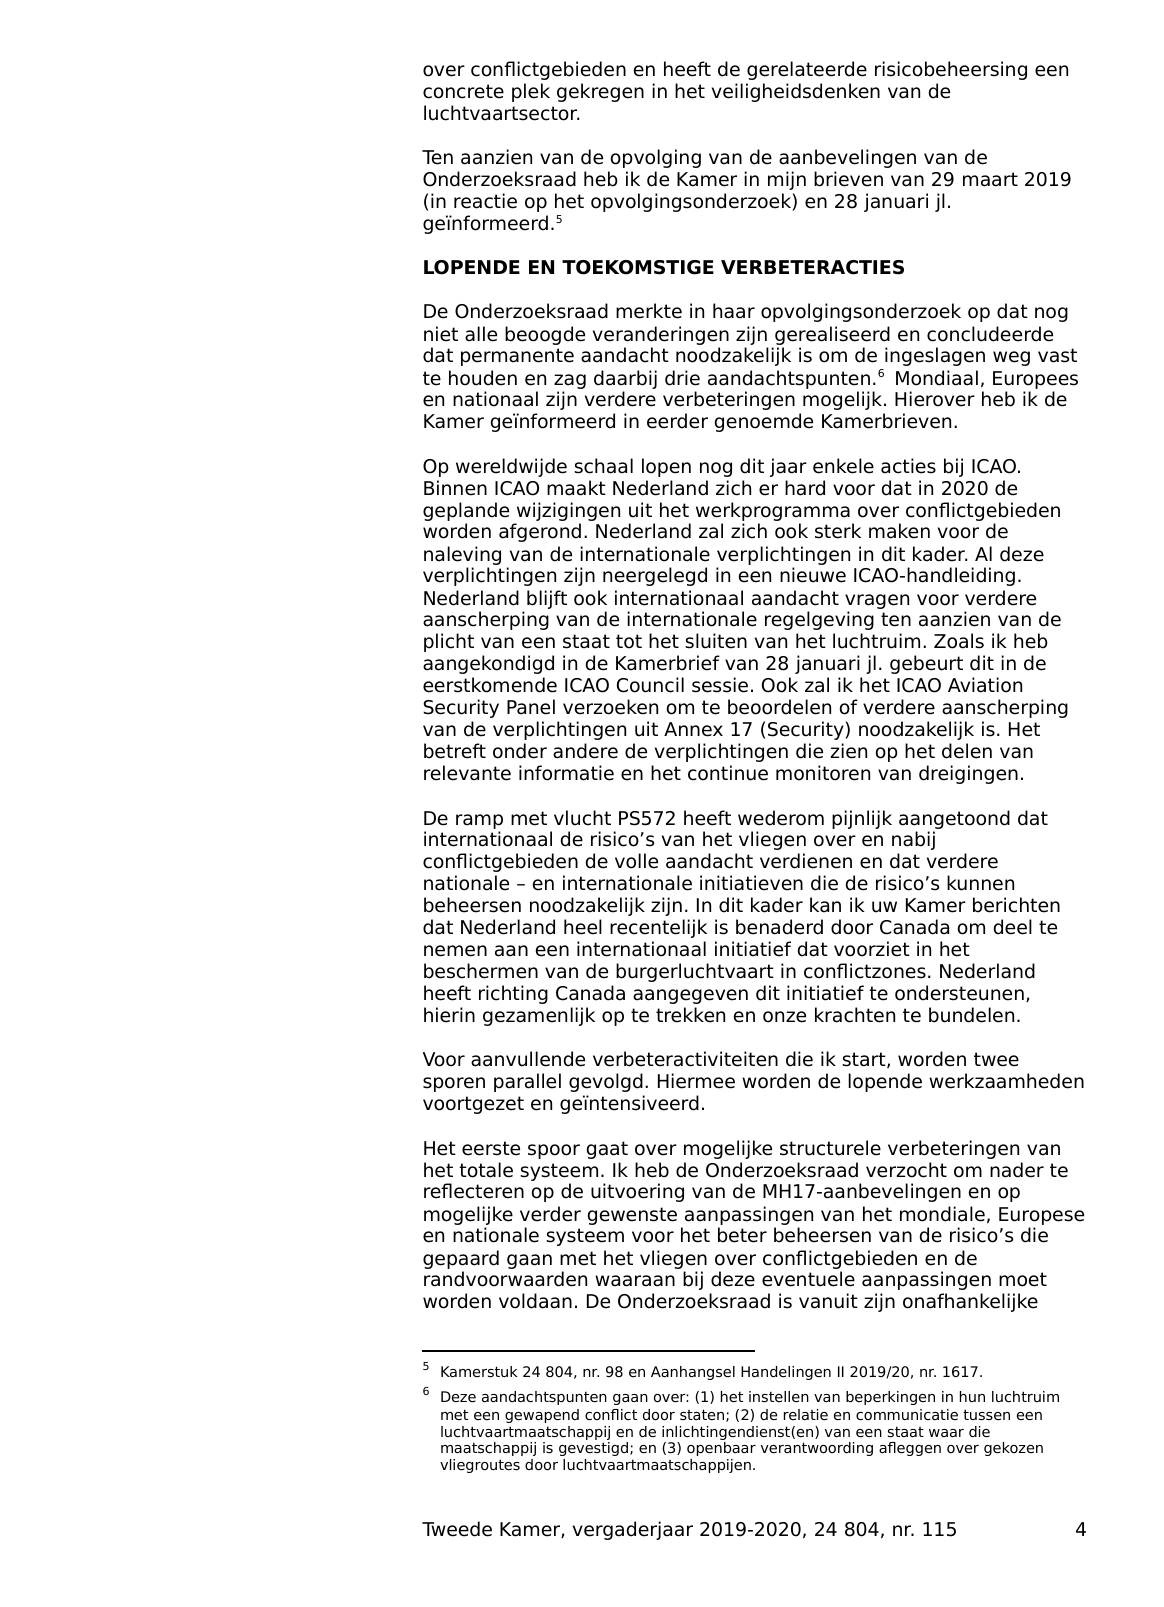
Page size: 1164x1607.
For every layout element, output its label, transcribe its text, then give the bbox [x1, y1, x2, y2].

text Kamerstuk 24 804, nr. 98 en Aanhangsel Handelingen II 2019/20, nr. 1617. [422, 1360, 1087, 1382]
text Op wereldwijde schaal lopen nog dit jaar enkele acties bij ICAO. Binnen ICAO maakt Nederland zich er hard voor dat in 2020 de geplande wijzigingen uit het werkprogramma over conflictgebieden worden afgerond. Nederland zal zich ook sterk maken voor de naleving van de internationale verplichtingen in dit kader. Al deze verplichtingen zijn neergelegd in een nieuwe ICAO-handleiding. Nederland blijft ook internationaal aandacht vragen voor verdere aanscherping van de internationale regelgeving ten aanzien van de plicht van een staat tot het sluiten van het luchtruim. Zoals ik heb aangekondigd in de Kamerbrief van 28 januari jl. gebeurt dit in de eerstkomende ICAO Council sessie. Ook zal ik het ICAO Aviation Security Panel verzoeken om te beoordelen of verdere aanscherping van de verplichtingen uit Annex 17 (Security) noodzakelijk is. Het betreft onder andere de verplichtingen die zien op het delen van relevante informatie en het continue monitoren van dreigingen. [422, 456, 1087, 785]
subtitle LOPENDE EN TOEKOMSTIGE VERBETERACTIES [422, 257, 1087, 279]
text De ramp met vlucht PS572 heeft wederom pijnlijk aangetoond dat internationaal de risico’s van het vliegen over en nabij conflictgebieden de volle aandacht verdienen en dat verdere nationale – en internationale initiatieven die de risico’s kunnen beheersen noodzakelijk zijn. In dit kader kan ik uw Kamer berichten dat Nederland heel recentelijk is benaderd door Canada om deel te nemen aan een internationaal initiatief dat voorziet in het beschermen van de burgerluchtvaart in conflictzones. Nederland heeft richting Canada aangegeven dit initiatief te ondersteunen, hierin gezamenlijk op te trekken en onze krachten te bundelen. [422, 807, 1087, 1027]
text Het eerste spoor gaat over mogelijke structurele verbeteringen van het totale systeem. Ik heb de Onderzoeksraad verzocht om nader te reflecteren op de uitvoering van de MH17-aanbevelingen en op mogelijke verder gewenste aanpassingen van het mondiale, Europese en nationale systeem voor het beter beheersen van de risico’s die gepaard gaan met het vliegen over conflictgebieden en de randvoorwaarden waaraan bij deze eventuele aanpassingen moet worden voldaan. De Onderzoeksraad is vanuit zijn onafhankelijke [422, 1137, 1087, 1313]
text Voor aanvullende verbeteractiviteiten die ik start, worden twee sporen parallel gevolgd. Hiermee worden de lopende werkzaamheden voortgezet en geïntensiveerd. [422, 1049, 1087, 1115]
text Ten aanzien van de opvolging van de aanbevelingen van de Onderzoeksraad heb ik de Kamer in mijn brieven van 29 maart 2019 (in reactie op het opvolgingsonderzoek) en 28 januari jl. geïnformeerd. [422, 147, 1087, 235]
text De Onderzoeksraad merkte in haar opvolgingsonderzoek op dat nog niet alle beoogde veranderingen zijn gerealiseerd en concludeerde dat permanente aandacht noodzakelijk is om de ingeslagen weg vast te houden en zag daarbij drie aandachtspunten. Mondiaal, Europees en nationaal zijn verdere verbeteringen mogelijk. Hierover heb ik de Kamer geïnformeerd in eerder genoemde Kamerbrieven. [422, 301, 1087, 433]
text Deze aandachtspunten gaan over: (1) het instellen van beperkingen in hun luchtruim met een gewapend conflict door staten; (2) de relatie en communicatie tussen een luchtvaartmaatschappij en de inlichtingendienst(en) van een staat waar die maatschappij is gevestigd; en (3) openbaar verantwoording afleggen over gekozen vliegroutes door luchtvaartmaatschappijen. [422, 1385, 1087, 1474]
text over conflictgebieden en heeft de gerelateerde risicobeheersing een concrete plek gekregen in het veiligheidsdenken van de luchtvaartsector. [422, 59, 1087, 125]
